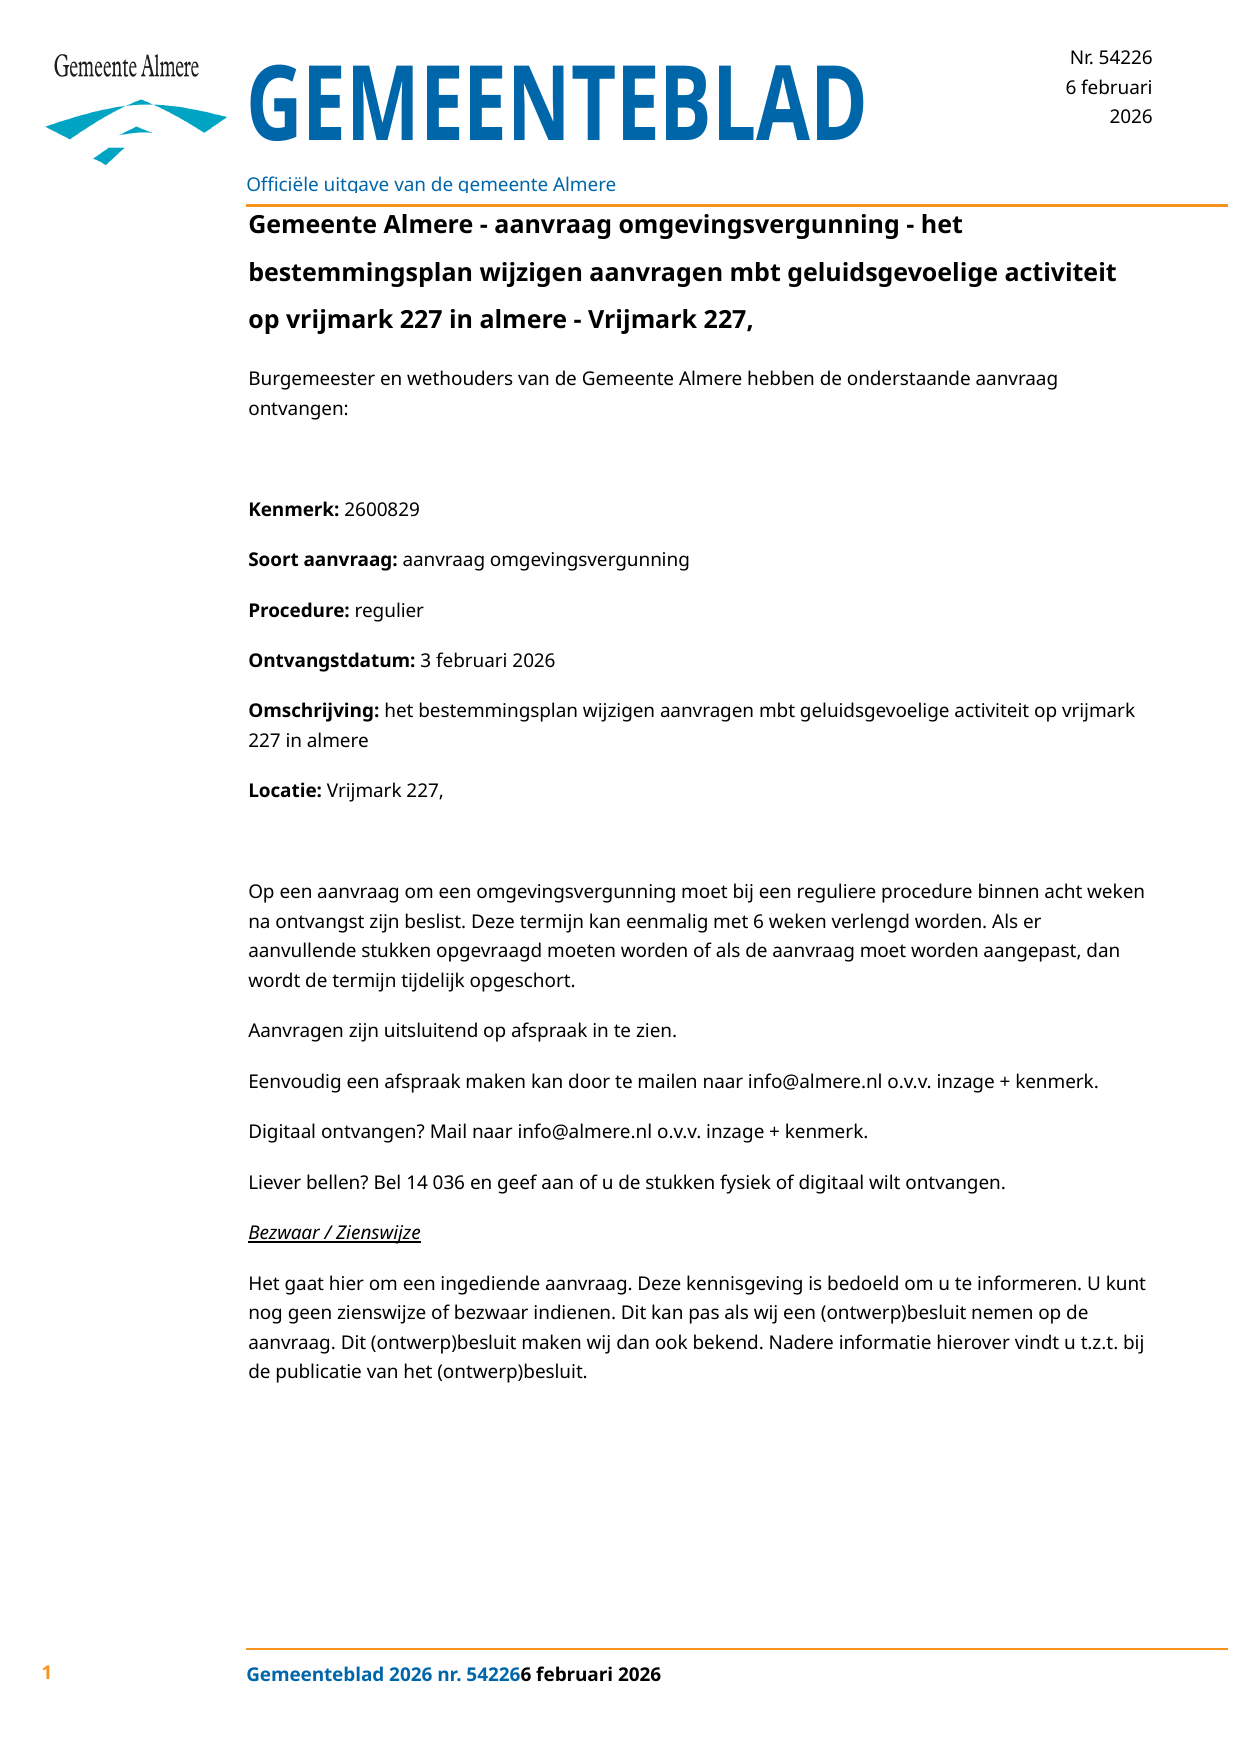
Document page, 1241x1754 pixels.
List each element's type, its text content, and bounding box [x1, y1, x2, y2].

text Locatie: Vrijmark 227, [248, 778, 1152, 803]
picture [41, 47, 231, 172]
text Digitaal ontvangen? Mail naar info@almere.nl o.v.v. inzage + kenmerk. [248, 1118, 1152, 1144]
text Eenvoudig een afspraak maken kan door te mailen naar info@almere.nl o.v.v. inzage + kenmerk. [248, 1068, 1152, 1094]
text Op een aanvraag om een omgevingsvergunning moet bij een reguliere procedure binnen acht weken na ontvangst zijn beslist. Deze termijn kan eenmalig met 6 weken verlengd worden. Als er aanvullende stukken opgevraagd moeten worden of als de aanvraag moet worden aangepast, dan wordt de termijn tijdelijk opgeschort. [248, 878, 1152, 993]
text Burgemeester en wethouders van de Gemeente Almere hebben de onderstaande aanvraag ontvangen: [248, 366, 1152, 421]
text Liever bellen? Bel 14 036 en geef aan of u de stukken fysiek of digitaal wilt ontvangen. [248, 1169, 1152, 1194]
text Omschrijving: het bestemmingsplan wijzigen aanvragen mbt geluidsgevoelige activiteit op vrijmark 227 in almere [248, 698, 1152, 753]
text Bezwaar / Zienswijze [248, 1219, 1152, 1245]
text Gemeente Almere - aanvraag omgevingsvergunning - het bestemmingsplan wijzigen aanvragen mbt geluidsgevoelige activiteit op vrijmark 227 in almere - Vrijmark 227, [248, 207, 1152, 336]
text Procedure: regulier [248, 597, 1152, 622]
text Ontvangstdatum: 3 februari 2026 [248, 647, 1152, 673]
text Aanvragen zijn uitsluitend op afspraak in te zien. [248, 1018, 1152, 1043]
text Soort aanvraag: aanvraag omgevingsvergunning [248, 546, 1152, 572]
text Kenmerk: 2600829 [248, 496, 1152, 522]
text Het gaat hier om een ingediende aanvraag. Deze kennisgeving is bedoeld om u te informeren. U kunt nog geen zienswijze of bezwaar indienen. Dit kan pas als wij een (ontwerp)besluit nemen op de aanvraag. Dit (ontwerp)besluit maken wij dan ook bekend. Nadere informatie hierover vindt u t.z.t. bij de publicatie van het (ontwerp)besluit. [248, 1270, 1152, 1384]
